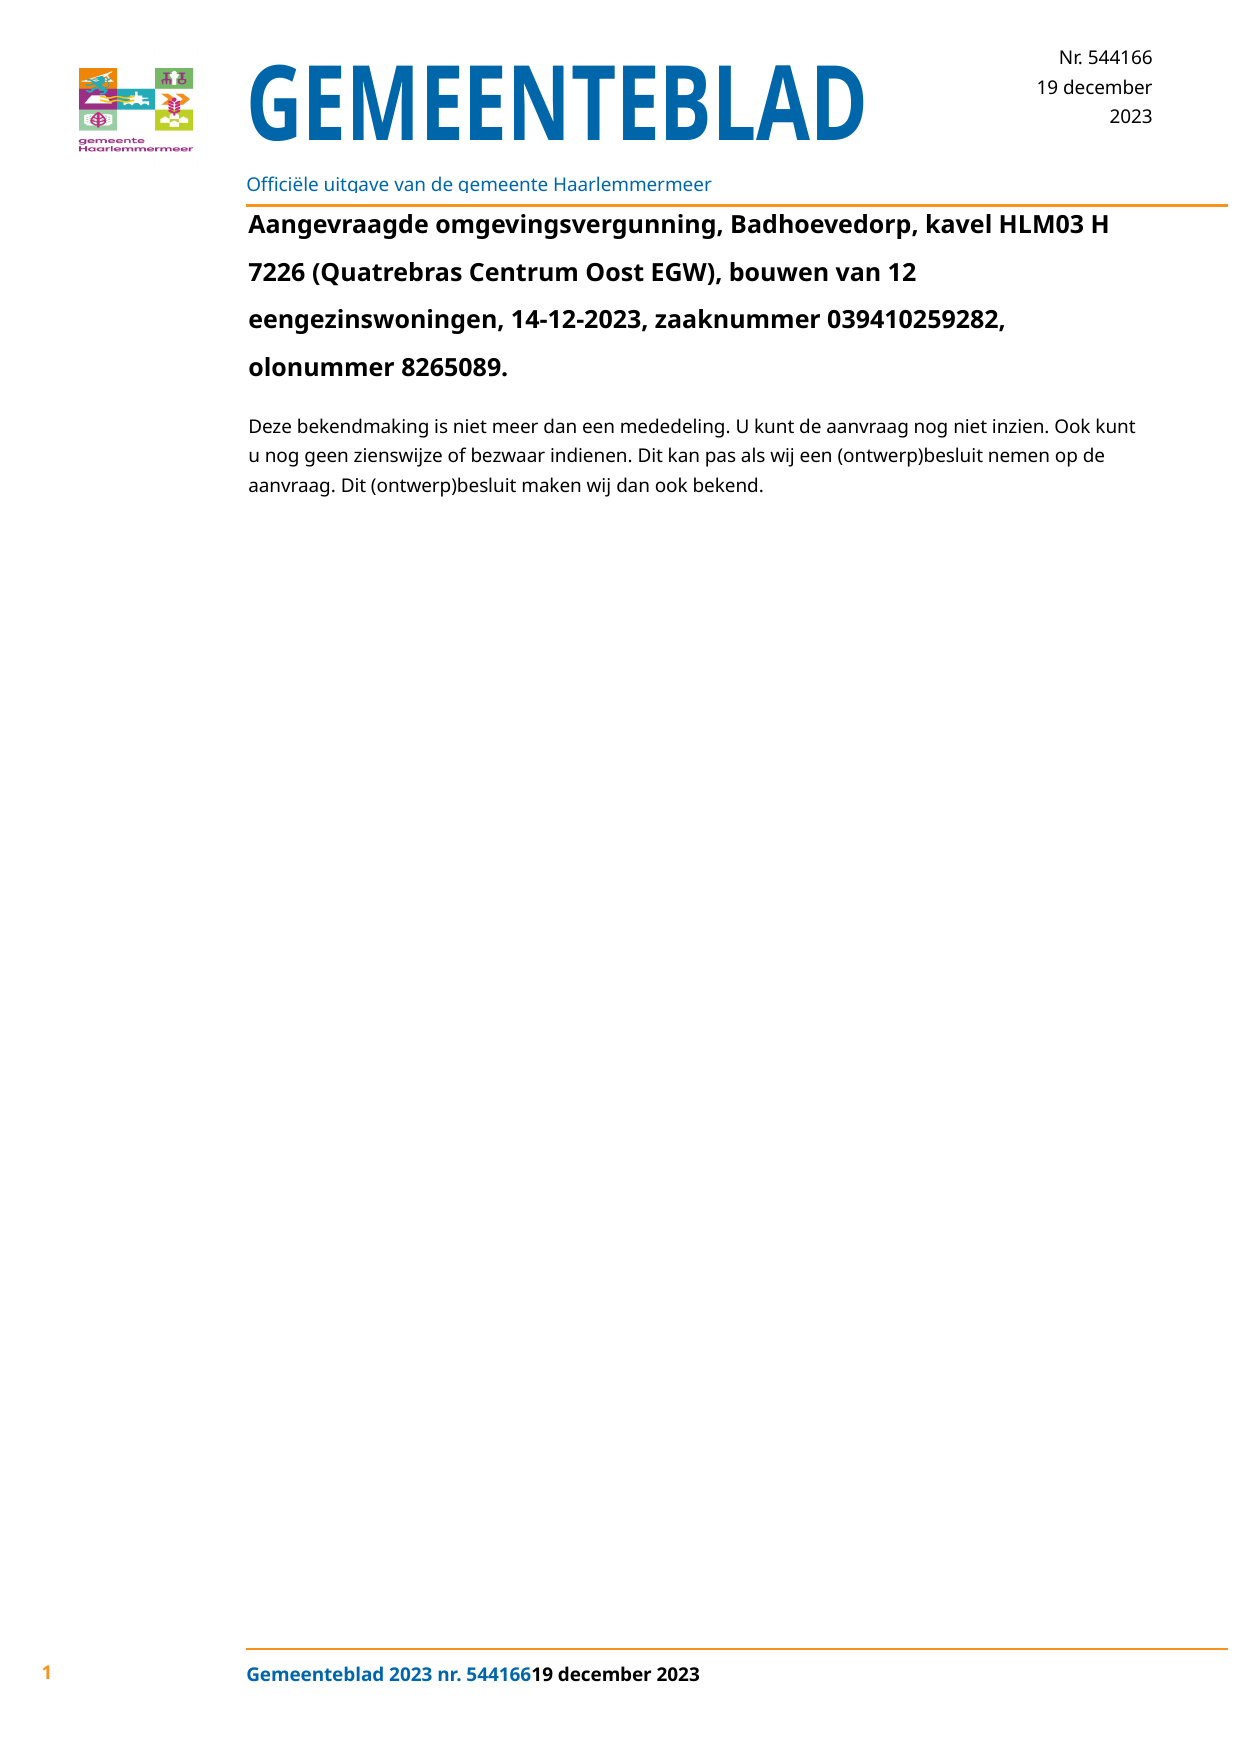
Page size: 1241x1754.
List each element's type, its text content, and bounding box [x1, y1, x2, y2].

text Aangevraagde omgevingsvergunning, Badhoevedorp, kavel HLM03 H 7226 (Quatrebras Centrum Oost EGW), bouwen van 12 eengezinswoningen, 14-12-2023, zaaknummer 039410259282, olonummer 8265089. [248, 207, 1152, 384]
picture [41, 47, 231, 172]
text Deze bekendmaking is niet meer dan een mededeling. U kunt de aanvraag nog niet inzien. Ook kunt u nog geen zienswijze of bezwaar indienen. Dit kan pas als wij een (ontwerp)besluit nemen op de aanvraag. Dit (ontwerp)besluit maken wij dan ook bekend. [248, 413, 1152, 498]
